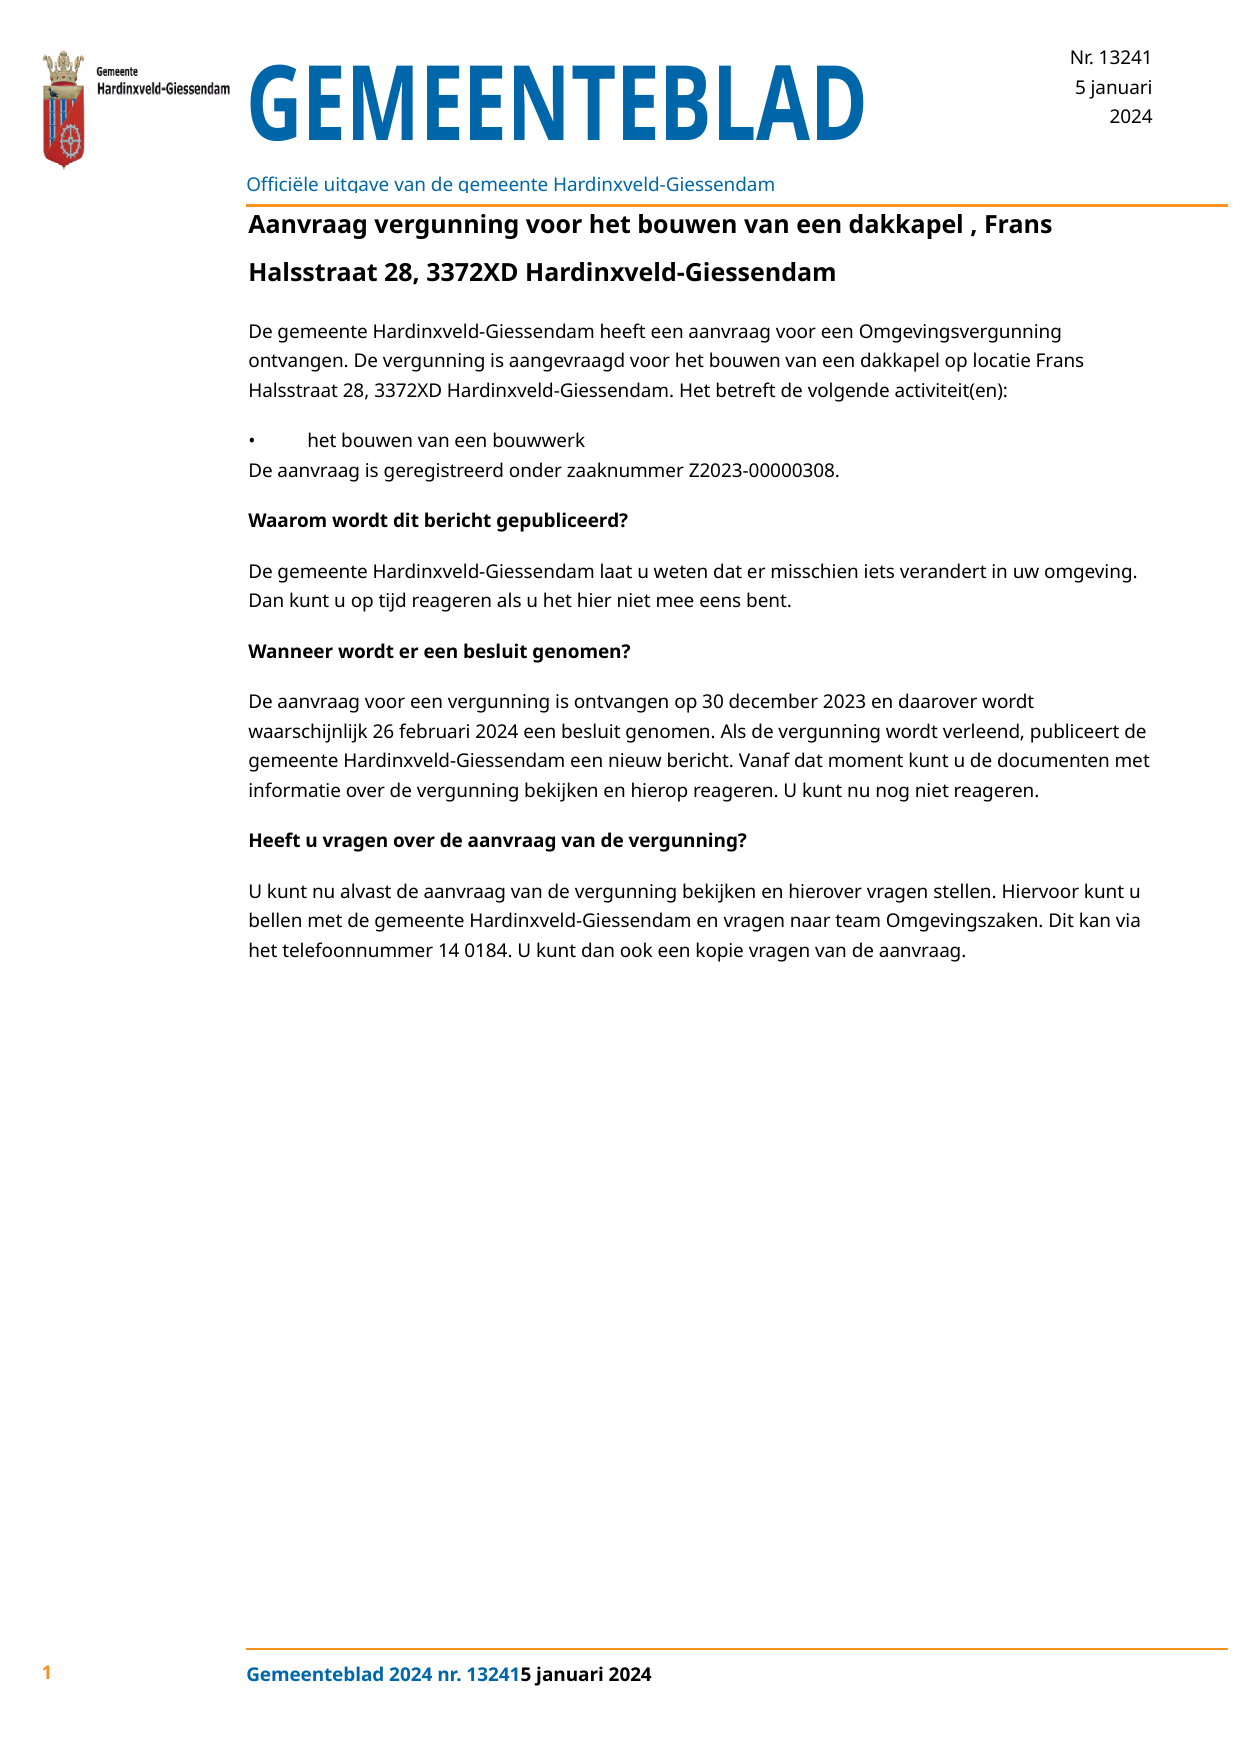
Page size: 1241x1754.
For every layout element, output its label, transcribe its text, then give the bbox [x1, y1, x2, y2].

list het bouwen van een bouwwerk [248, 427, 1152, 453]
text Waarom wordt dit bericht gepubliceerd? [248, 507, 1152, 533]
text U kunt nu alvast de aanvraag van de vergunning bekijken en hierover vragen stellen. Hiervoor kunt u bellen met de gemeente Hardinxveld-Giessendam en vragen naar team Omgevingszaken. Dit kan via het telefoonnummer 14 0184. U kunt dan ook een kopie vragen van de aanvraag. [248, 878, 1152, 963]
text Heeft u vragen over de aanvraag van de vergunning? [248, 827, 1152, 853]
text De gemeente Hardinxveld-Giessendam laat u weten dat er misschien iets verandert in uw omgeving. Dan kunt u op tijd reageren als u het hier niet mee eens bent. [248, 558, 1152, 613]
text De aanvraag voor een vergunning is ontvangen op 30 december 2023 en daarover wordt waarschijnlijk 26 februari 2024 een besluit genomen. Als de vergunning wordt verleend, publiceert de gemeente Hardinxveld-Giessendam een nieuw bericht. Vanaf dat moment kunt u de documenten met informatie over de vergunning bekijken en hierop reageren. U kunt nu nog niet reageren. [248, 688, 1152, 803]
text De gemeente Hardinxveld-Giessendam heeft een aanvraag voor een Omgevingsvergunning ontvangen. De vergunning is aangevraagd voor het bouwen van een dakkapel op locatie Frans Halsstraat 28, 3372XD Hardinxveld-Giessendam. Het betreft de volgende activiteit(en): [248, 318, 1152, 403]
text Wanneer wordt er een besluit genomen? [248, 638, 1152, 664]
picture [41, 47, 231, 172]
text De aanvraag is geregistreerd onder zaaknummer Z2023-00000308. [248, 457, 1152, 483]
text Aanvraag vergunning voor het bouwen van een dakkapel , Frans Halsstraat 28, 3372XD Hardinxveld-Giessendam [248, 207, 1152, 288]
